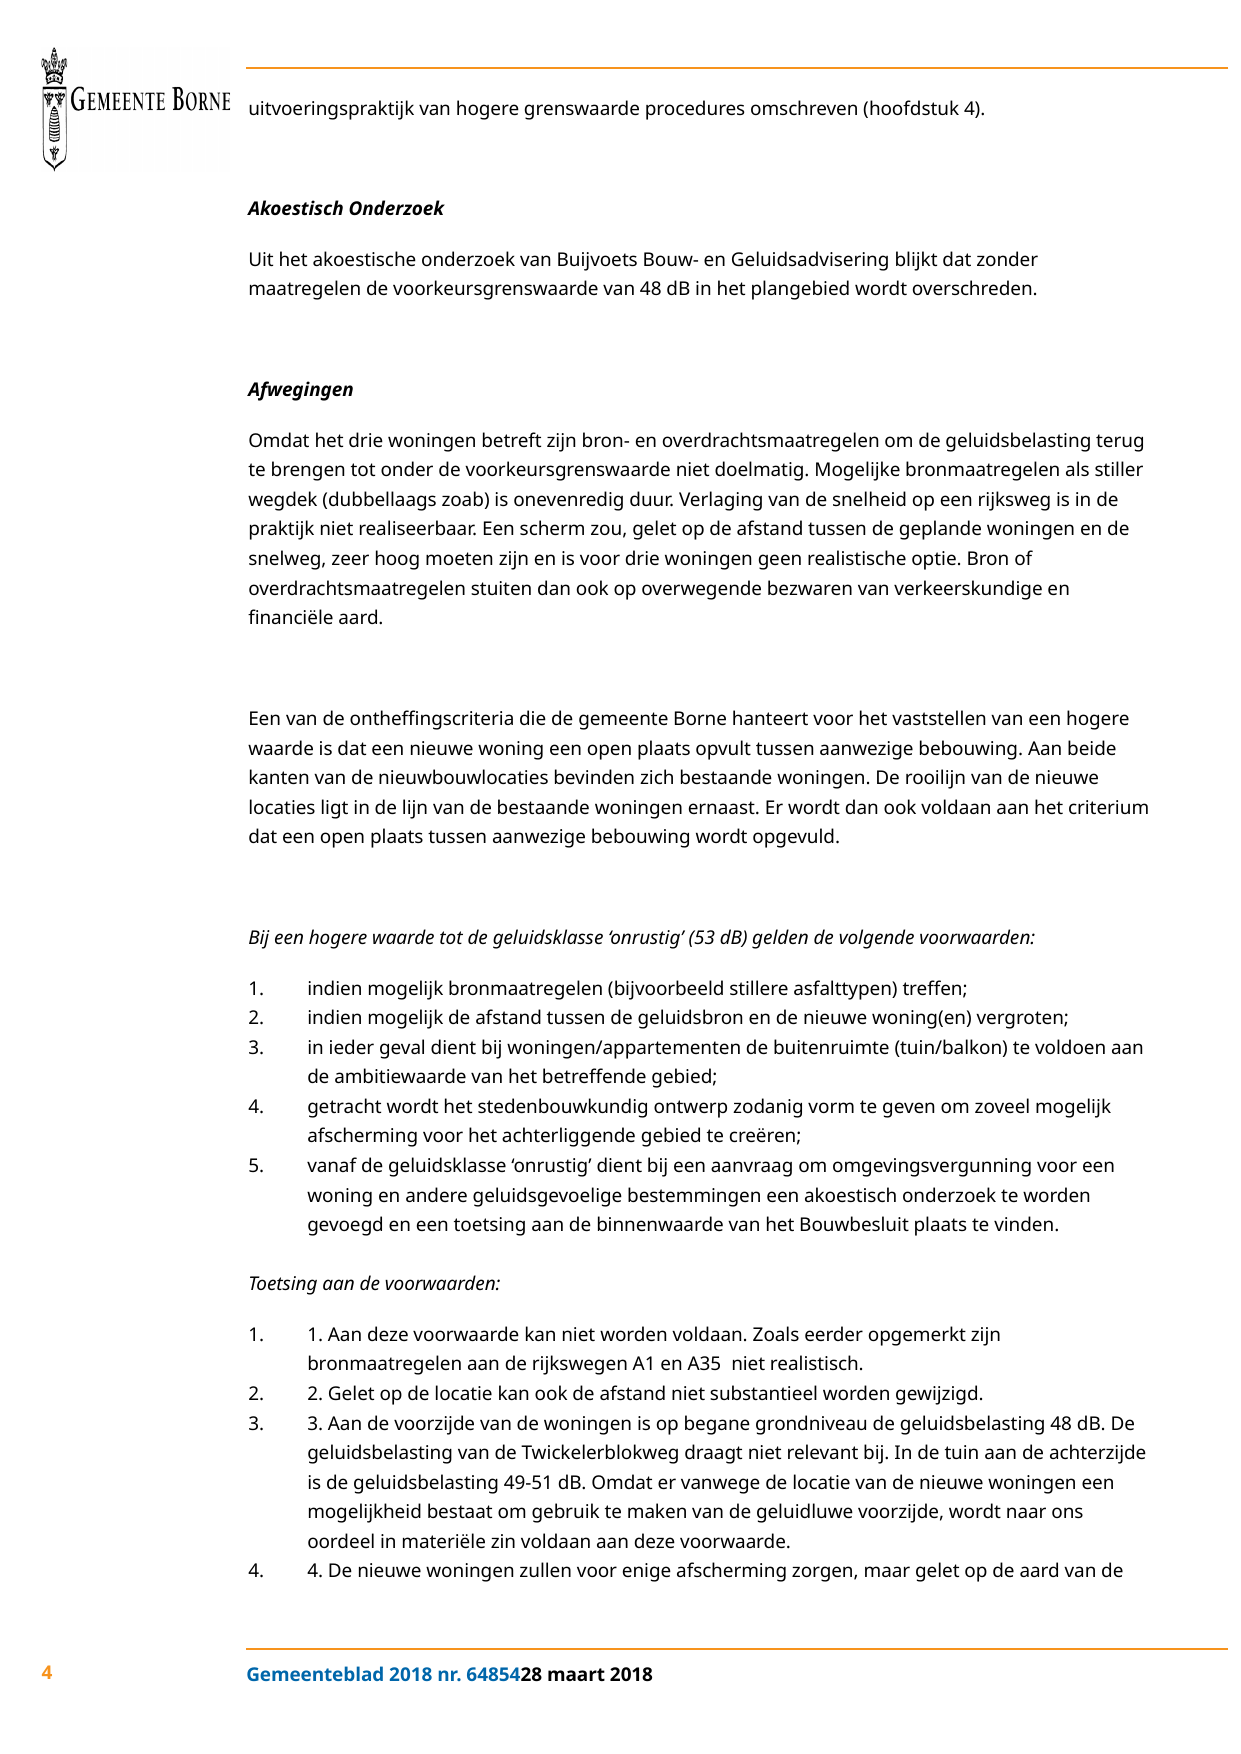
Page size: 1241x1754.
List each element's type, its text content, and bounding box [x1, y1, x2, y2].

list vanaf de geluidsklasse ‘onrustig’ dient bij een aanvraag om omgevingsvergunning voor een woning en andere geluidsgevoelige bestemmingen een akoestisch onderzoek te worden gevoegd en een toetsing aan de binnenwaarde van het Bouwbesluit plaats te vinden. [248, 1152, 1152, 1237]
text Akoestisch Onderzoek [248, 196, 1152, 221]
text Een van de ontheffingscriteria die de gemeente Borne hanteert voor het vaststellen van een hogere waarde is dat een nieuwe woning een open plaats opvult tussen aanwezige bebouwing. Aan beide kanten van de nieuwbouwlocaties bevinden zich bestaande woningen. De rooilijn van de nieuwe locaties ligt in de lijn van de bestaande woningen ernaast. Er wordt dan ook voldaan aan het criterium dat een open plaats tussen aanwezige bebouwing wordt opgevuld. [248, 705, 1152, 849]
list 1. Aan deze voorwaarde kan niet worden voldaan. Zoals eerder opgemerkt zijn bronmaatregelen aan de rijkswegen A1 en A35 niet realistisch. [248, 1321, 1152, 1376]
list indien mogelijk bronmaatregelen (bijvoorbeeld stillere asfalttypen) treffen; [248, 975, 1152, 1001]
text uitvoeringspraktijk van hogere grenswaarde procedures omschreven (hoofdstuk 4). [248, 95, 1152, 121]
text Omdat het drie woningen betreft zijn bron- en overdrachtsmaatregelen om de geluidsbelasting terug te brengen tot onder de voorkeursgrenswaarde niet doelmatig. Mogelijke bronmaatregelen als stiller wegdek (dubbellaags zoab) is onevenredig duur. Verlaging van de snelheid op een rijksweg is in de praktijk niet realiseerbaar. Een scherm zou, gelet op de afstand tussen de geplande woningen en de snelweg, zeer hoog moeten zijn en is voor drie woningen geen realistische optie. Bron of overdrachtsmaatregelen stuiten dan ook op overwegende bezwaren van verkeerskundige en financiële aard. [248, 427, 1152, 630]
text Afwegingen [248, 376, 1152, 402]
list getracht wordt het stedenbouwkundig ontwerp zodanig vorm te geven om zoveel mogelijk afscherming voor het achterliggende gebied te creëren; [248, 1093, 1152, 1148]
text Bij een hogere waarde tot de geluidsklasse ‘onrustig’ (53 dB) gelden de volgende voorwaarden: [248, 924, 1152, 950]
list 4. De nieuwe woningen zullen voor enige afscherming zorgen, maar gelet op de aard van de [248, 1558, 1152, 1583]
text Uit het akoestische onderzoek van Buijvoets Bouw- en Geluidsadvisering blijkt dat zonder maatregelen de voorkeursgrenswaarde van 48 dB in het plangebied wordt overschreden. [248, 246, 1152, 301]
list 3. Aan de voorzijde van de woningen is op begane grondniveau de geluidsbelasting 48 dB. De geluidsbelasting van de Twickelerblokweg draagt niet relevant bij. In de tuin aan de achterzijde is de geluidsbelasting 49-51 dB. Omdat er vanwege de locatie van de nieuwe woningen een mogelijkheid bestaat om gebruik te maken van de geluidluwe voorzijde, wordt naar ons oordeel in materiële zin voldaan aan deze voorwaarde. [248, 1410, 1152, 1554]
list 2. Gelet op de locatie kan ook de afstand niet substantieel worden gewijzigd. [248, 1380, 1152, 1406]
text Toetsing aan de voorwaarden: [248, 1271, 1152, 1296]
picture [41, 47, 231, 172]
list indien mogelijk de afstand tussen de geluidsbron en de nieuwe woning(en) vergroten; [248, 1004, 1152, 1030]
list in ieder geval dient bij woningen/appartementen de buitenruimte (tuin/balkon) te voldoen aan de ambitiewaarde van het betreffende gebied; [248, 1034, 1152, 1089]
